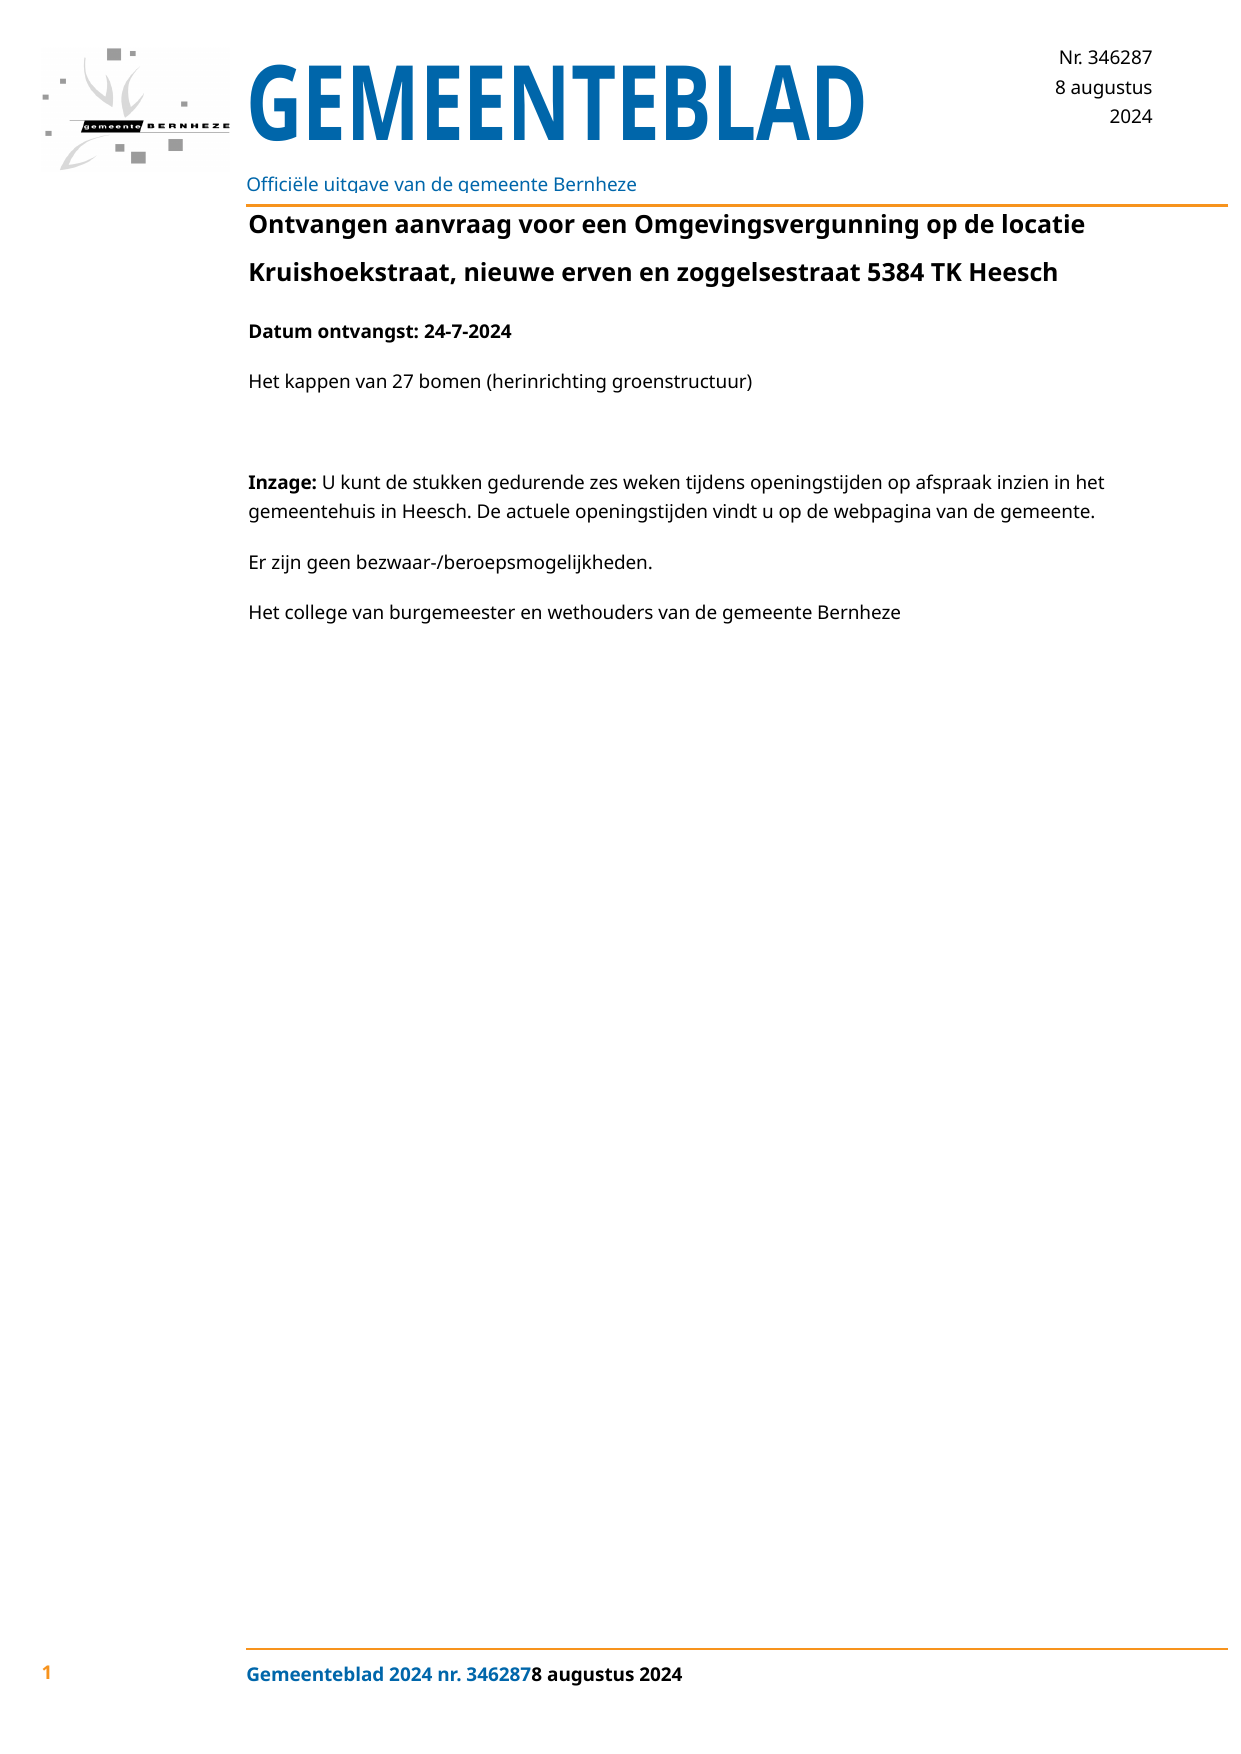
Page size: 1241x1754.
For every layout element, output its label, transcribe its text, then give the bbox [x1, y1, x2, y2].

text Ontvangen aanvraag voor een Omgevingsvergunning op de locatie Kruishoekstraat, nieuwe erven en zoggelsestraat 5384 TK Heesch [248, 207, 1152, 288]
text Inzage: U kunt de stukken gedurende zes weken tijdens openingstijden op afspraak inzien in het gemeentehuis in Heesch. De actuele openingstijden vindt u op de webpagina van de gemeente. [248, 469, 1152, 524]
text Er zijn geen bezwaar-/beroepsmogelijkheden. [248, 549, 1152, 575]
text Datum ontvangst: 24-7-2024 [248, 318, 1152, 344]
text Het college van burgemeester en wethouders van de gemeente Bernheze [248, 599, 1152, 625]
text Het kappen van 27 bomen (herinrichting groenstructuur) [248, 368, 1152, 394]
picture [41, 47, 231, 172]
